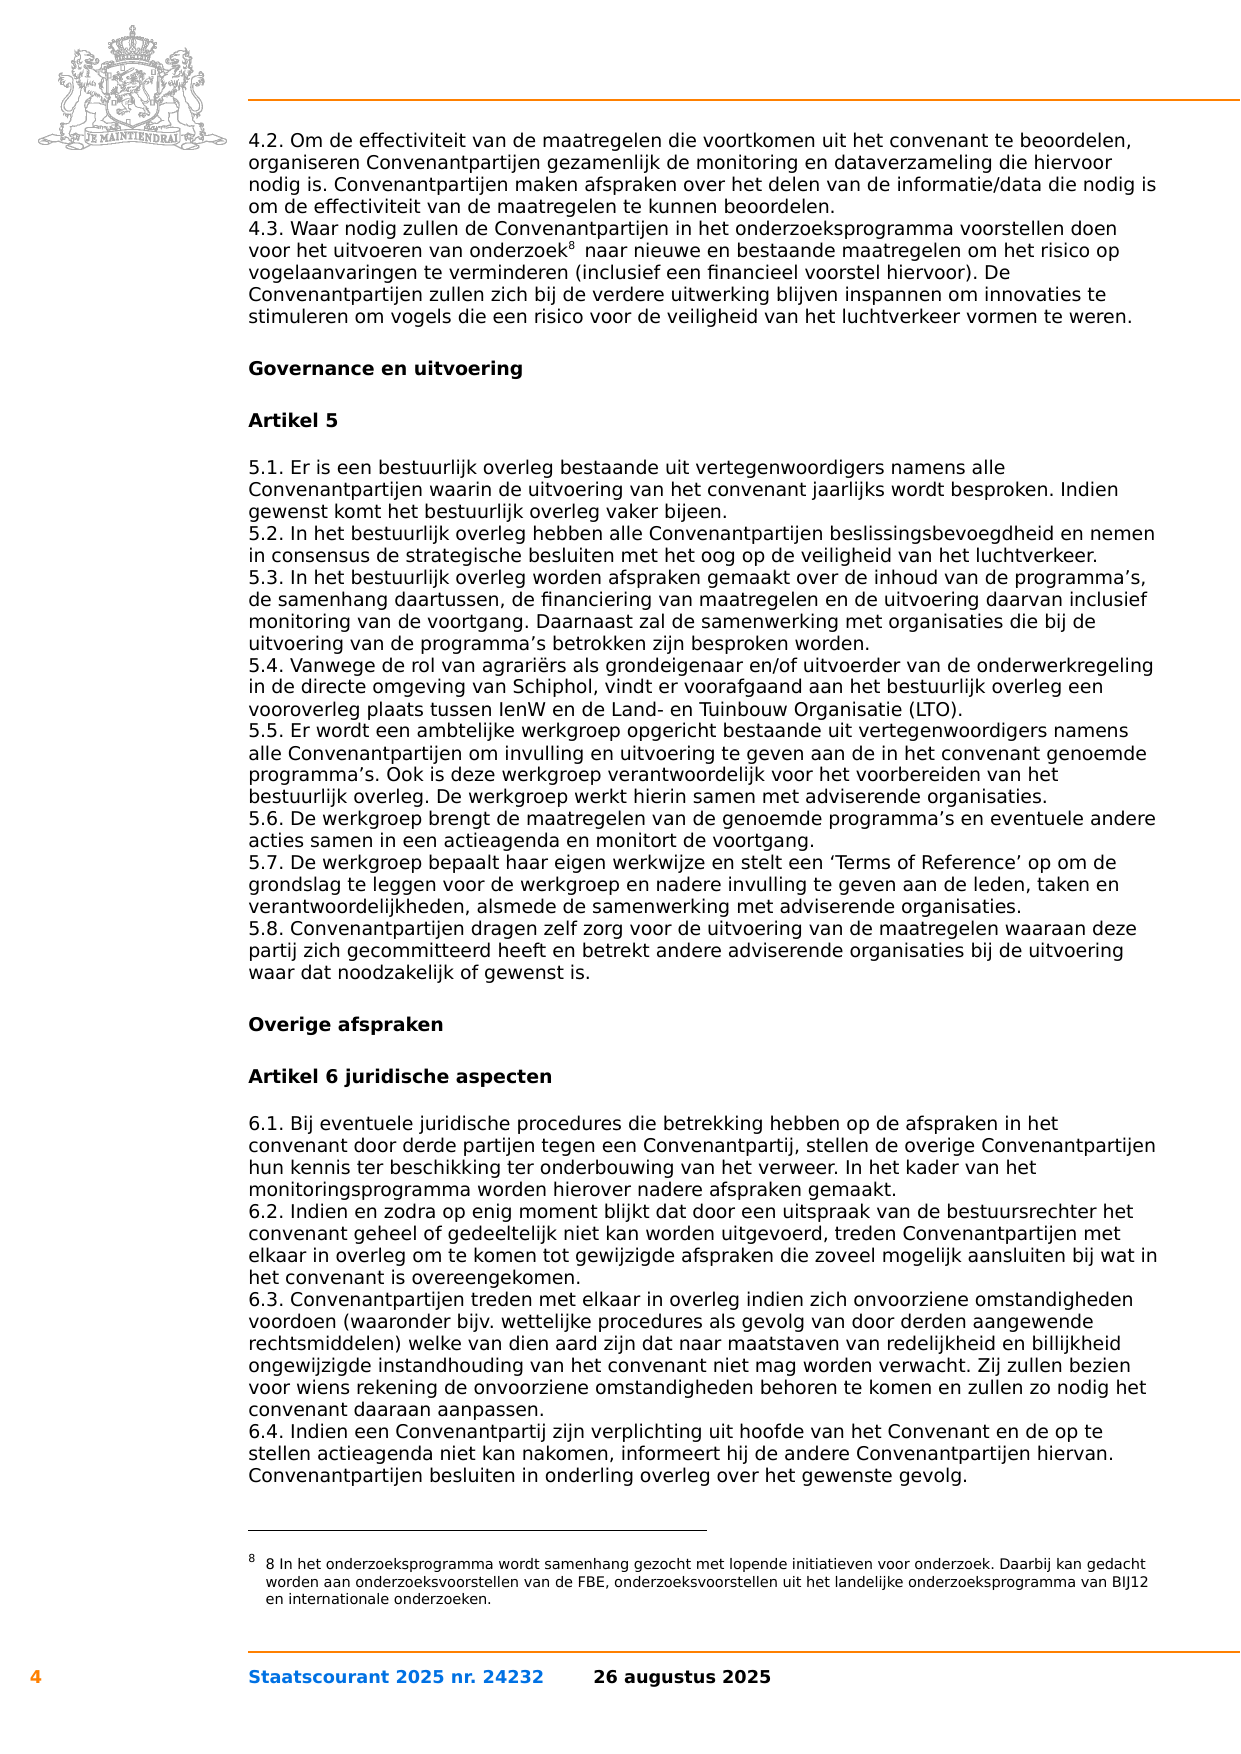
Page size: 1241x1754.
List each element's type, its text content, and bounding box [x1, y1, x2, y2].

text 5.1. Er is een bestuurlijk overleg bestaande uit vertegenwoordigers namens alle Convenantpartijen waarin de uitvoering van het convenant jaarlijks wordt besproken. Indien gewenst komt het bestuurlijk overleg vaker bijeen. [248, 457, 1163, 523]
subtitle Overige afspraken [248, 1014, 1163, 1036]
text 5.8. Convenantpartijen dragen zelf zorg voor de uitvoering van de maatregelen waaraan deze partij zich gecommitteerd heeft en betrekt andere adviserende organisaties bij de uitvoering waar dat noodzakelijk of gewenst is. [248, 918, 1163, 984]
text 4.2. Om de effectiviteit van de maatregelen die voortkomen uit het convenant te beoordelen, organiseren Convenantpartijen gezamenlijk de monitoring en dataverzameling die hiervoor nodig is. Convenantpartijen maken afspraken over het delen van de informatie/data die nodig is om de effectiviteit van de maatregelen te kunnen beoordelen. [248, 130, 1163, 218]
text 4.3. Waar nodig zullen de Convenantpartijen in het onderzoeksprogramma voorstellen doen voor het uitvoeren van onderzoek naar nieuwe en bestaande maatregelen om het risico op vogelaanvaringen te verminderen (inclusief een financieel voorstel hiervoor). De Convenantpartijen zullen zich bij de verdere uitwerking blijven inspannen om innovaties te stimuleren om vogels die een risico voor de veiligheid van het luchtverkeer vormen te weren. [248, 218, 1163, 328]
text 5.2. In het bestuurlijk overleg hebben alle Convenantpartijen beslissingsbevoegdheid en nemen in consensus de strategische besluiten met het oog op de veiligheid van het luchtverkeer. [248, 523, 1163, 567]
subtitle Artikel 6 juridische aspecten [248, 1066, 1163, 1088]
picture [38, 25, 227, 150]
text 8 In het onderzoeksprogramma wordt samenhang gezocht met lopende initiatieven voor onderzoek. Daarbij kan gedacht worden aan onderzoeksvoorstellen van de FBE, onderzoeksvoorstellen uit het landelijke onderzoeksprogramma van BIJ12 en internationale onderzoeken. [248, 1552, 1163, 1608]
text 5.5. Er wordt een ambtelijke werkgroep opgericht bestaande uit vertegenwoordigers namens alle Convenantpartijen om invulling en uitvoering te geven aan de in het convenant genoemde programma’s. Ook is deze werkgroep verantwoordelijk voor het voorbereiden van het bestuurlijk overleg. De werkgroep werkt hierin samen met adviserende organisaties. [248, 720, 1163, 808]
text 5.6. De werkgroep brengt de maatregelen van de genoemde programma’s en eventuele andere acties samen in een actieagenda en monitort de voortgang. [248, 808, 1163, 852]
text 5.3. In het bestuurlijk overleg worden afspraken gemaakt over de inhoud van de programma’s, de samenhang daartussen, de financiering van maatregelen en de uitvoering daarvan inclusief monitoring van de voortgang. Daarnaast zal de samenwerking met organisaties die bij de uitvoering van de programma’s betrokken zijn besproken worden. [248, 567, 1163, 654]
text 6.3. Convenantpartijen treden met elkaar in overleg indien zich onvoorziene omstandigheden voordoen (waaronder bijv. wettelijke procedures als gevolg van door derden aangewende rechtsmiddelen) welke van dien aard zijn dat naar maatstaven van redelijkheid en billijkheid ongewijzigde instandhouding van het convenant niet mag worden verwacht. Zij zullen bezien voor wiens rekening de onvoorziene omstandigheden behoren te komen en zullen zo nodig het convenant daaraan aanpassen. [248, 1289, 1163, 1421]
text 6.4. Indien een Convenantpartij zijn verplichting uit hoofde van het Convenant en de op te stellen actieagenda niet kan nakomen, informeert hij de andere Convenantpartijen hiervan. Convenantpartijen besluiten in onderling overleg over het gewenste gevolg. [248, 1421, 1163, 1487]
text 6.2. Indien en zodra op enig moment blijkt dat door een uitspraak van de bestuursrechter het convenant geheel of gedeeltelijk niet kan worden uitgevoerd, treden Convenantpartijen met elkaar in overleg om te komen tot gewijzigde afspraken die zoveel mogelijk aansluiten bij wat in het convenant is overeengekomen. [248, 1201, 1163, 1289]
text 6.1. Bij eventuele juridische procedures die betrekking hebben op de afspraken in het convenant door derde partijen tegen een Convenantpartij, stellen de overige Convenantpartijen hun kennis ter beschikking ter onderbouwing van het verweer. In het kader van het monitoringsprogramma worden hierover nadere afspraken gemaakt. [248, 1113, 1163, 1201]
text 5.4. Vanwege de rol van agrariërs als grondeigenaar en/of uitvoerder van de onderwerkregeling in de directe omgeving van Schiphol, vindt er voorafgaand aan het bestuurlijk overleg een vooroverleg plaats tussen IenW en de Land- en Tuinbouw Organisatie (LTO). [248, 654, 1163, 720]
subtitle Governance en uitvoering [248, 358, 1163, 380]
subtitle Artikel 5 [248, 410, 1163, 432]
text 5.7. De werkgroep bepaalt haar eigen werkwijze en stelt een ‘Terms of Reference’ op om de grondslag te leggen voor de werkgroep en nadere invulling te geven aan de leden, taken en verantwoordelijkheden, alsmede de samenwerking met adviserende organisaties. [248, 852, 1163, 918]
